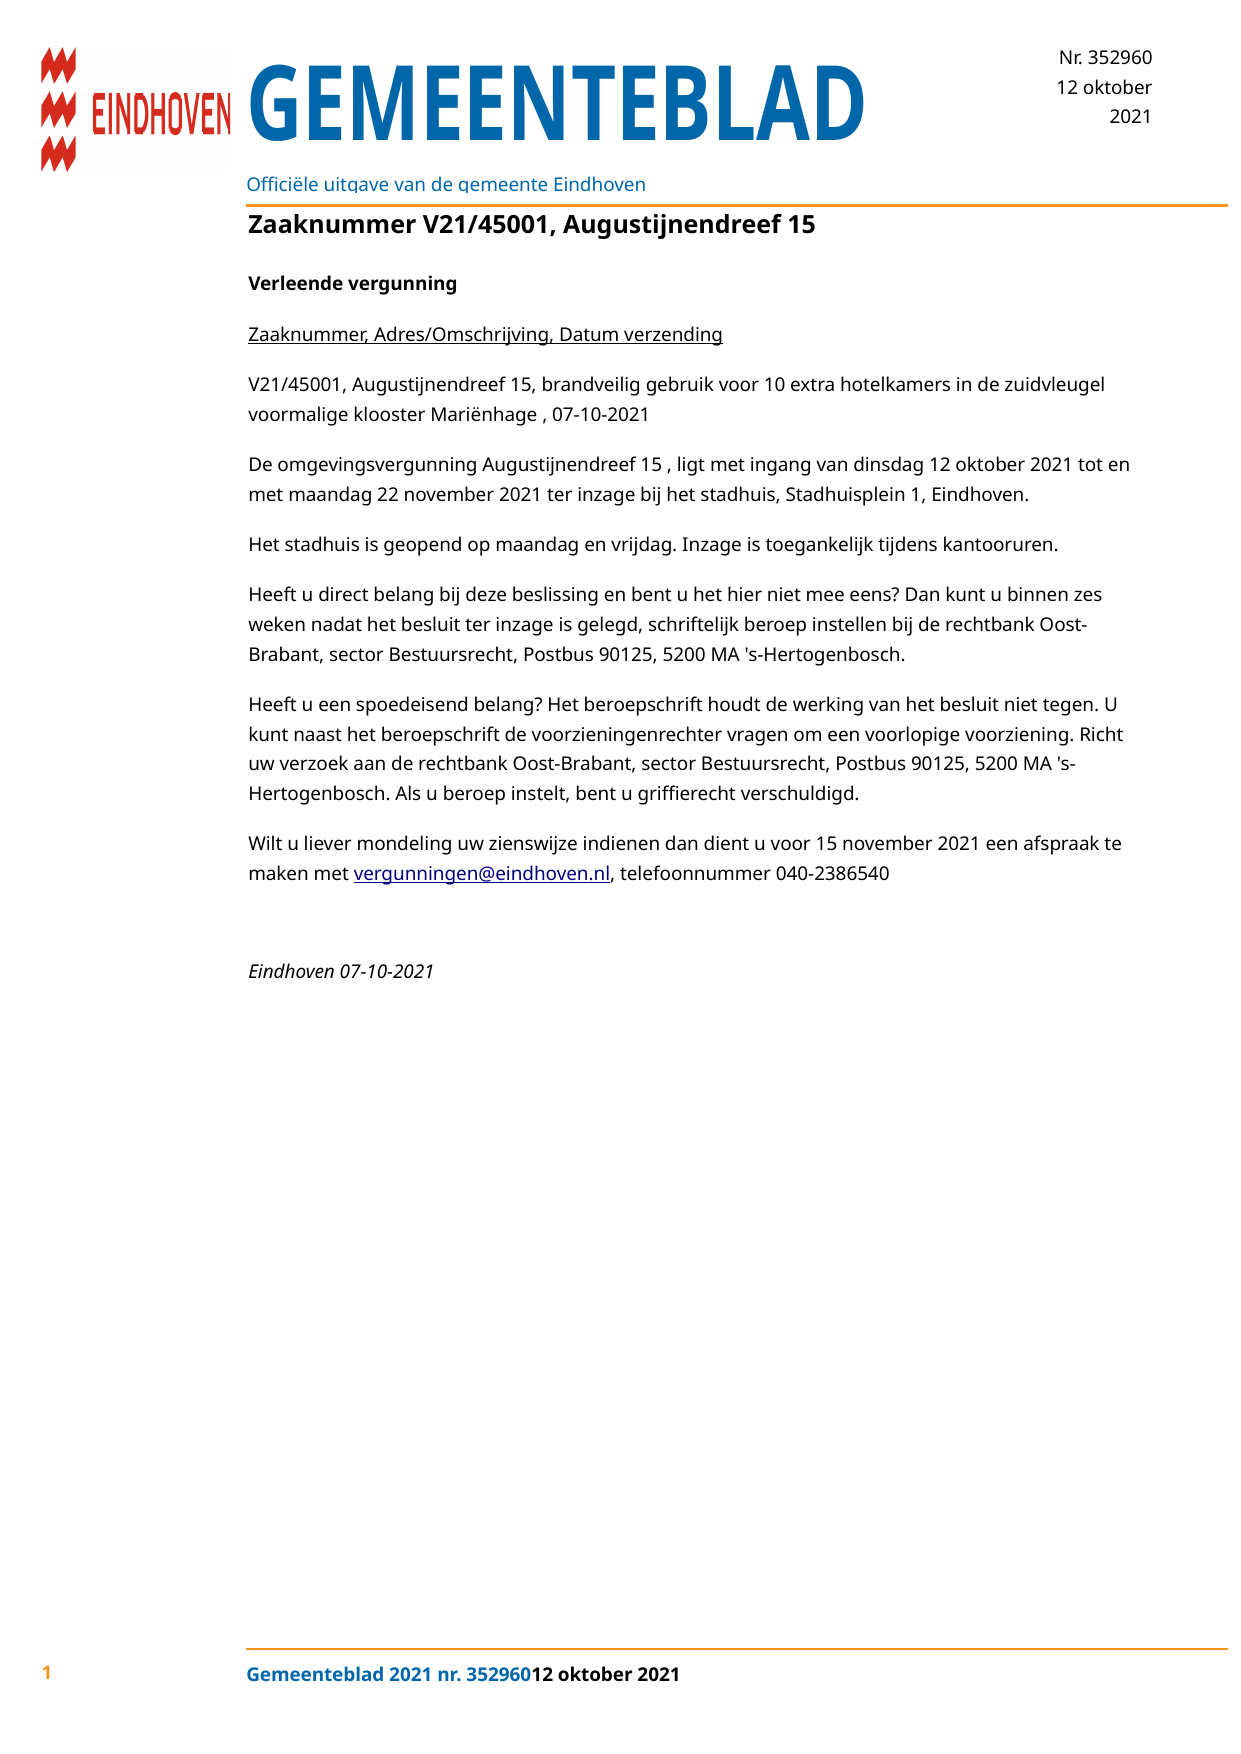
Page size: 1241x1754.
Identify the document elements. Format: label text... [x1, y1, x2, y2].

text V21/45001, Augustijnendreef 15, brandveilig gebruik voor 10 extra hotelkamers in de zuidvleugel voormalige klooster Mariënhage , 07-10-2021 [248, 371, 1152, 426]
text Eindhoven 07-10-2021 [248, 958, 1152, 984]
text Zaaknummer V21/45001, Augustijnendreef 15 [248, 207, 1152, 241]
text Zaaknummer, Adres/Omschrijving, Datum verzending [248, 321, 1152, 346]
text Verleende vergunning [248, 270, 1152, 296]
text De omgevingsvergunning Augustijnendreef 15 , ligt met ingang van dinsdag 12 oktober 2021 tot en met maandag 22 november 2021 ter inzage bij het stadhuis, Stadhuisplein 1, Eindhoven. [248, 451, 1152, 506]
text Het stadhuis is geopend op maandag en vrijdag. Inzage is toegankelijk tijdens kantooruren. [248, 531, 1152, 557]
text Heeft u direct belang bij deze beslissing en bent u het hier niet mee eens? Dan kunt u binnen zes weken nadat het besluit ter inzage is gelegd, schriftelijk beroep instellen bij de rechtbank Oost-Brabant, sector Bestuursrecht, Postbus 90125, 5200 MA 's-Hertogenbosch. [248, 582, 1152, 666]
picture [41, 47, 231, 172]
text Heeft u een spoedeisend belang? Het beroepschrift houdt de werking van het besluit niet tegen. U kunt naast het beroepschrift de voorzieningenrechter vragen om een voorlopige voorziening. Richt uw verzoek aan de rechtbank Oost-Brabant, sector Bestuursrecht, Postbus 90125, 5200 MA 's-Hertogenbosch. Als u beroep instelt, bent u griffierecht verschuldigd. [248, 691, 1152, 806]
text Wilt u liever mondeling uw zienswijze indienen dan dient u voor 15 november 2021 een afspraak te maken met vergunningen@eindhoven.nl, telefoonnummer 040-2386540 [248, 830, 1152, 886]
